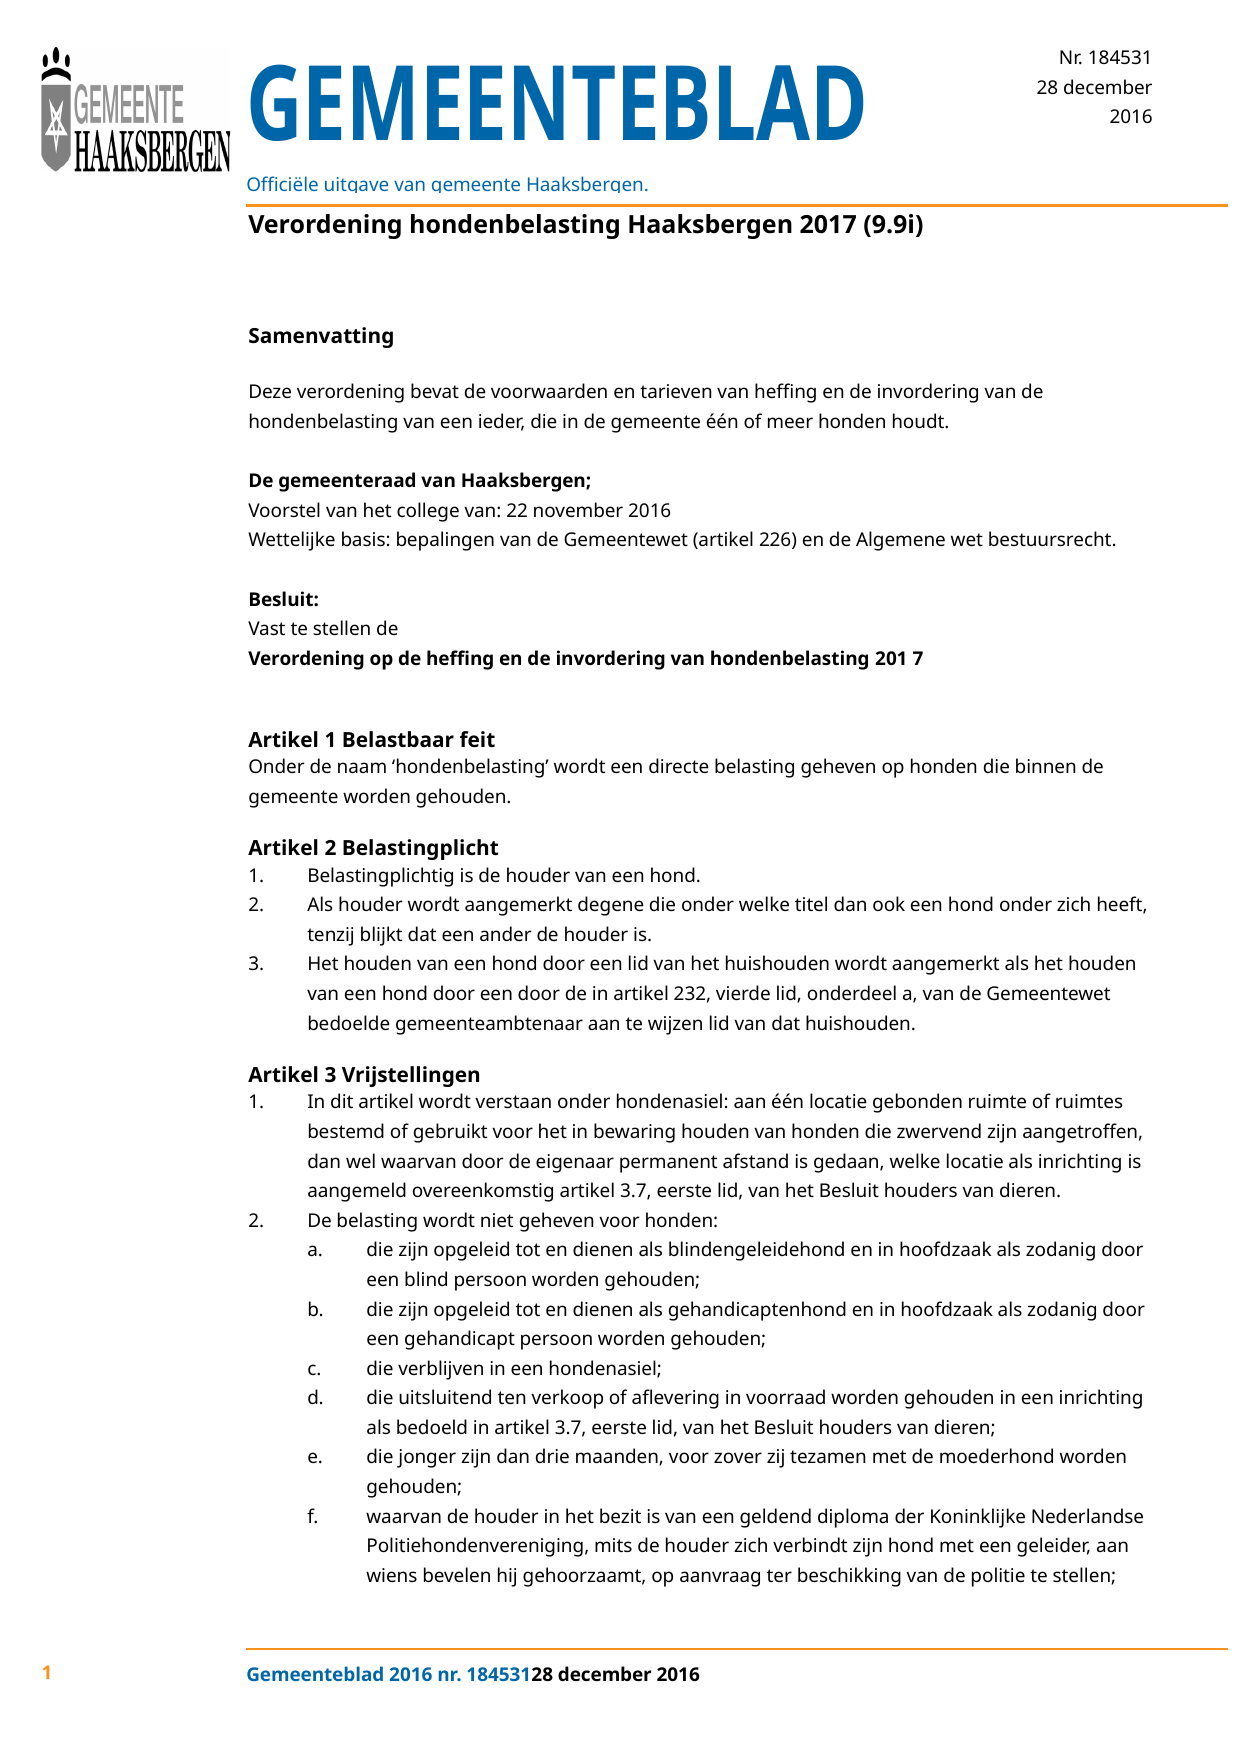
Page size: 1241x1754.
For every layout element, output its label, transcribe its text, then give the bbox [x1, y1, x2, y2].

list De belasting wordt niet geheven voor honden: [248, 1207, 1152, 1233]
list Als houder wordt aangemerkt degene die onder welke titel dan ook een hond onder zich heeft, tenzij blijkt dat een ander de houder is. [248, 891, 1152, 947]
text Wettelijke basis: bepalingen van de Gemeentewet (artikel 226) en de Algemene wet bestuursrecht. [248, 527, 1152, 552]
list die zijn opgeleid tot en dienen als gehandicaptenhond en in hoofdzaak als zodanig door een gehandicapt persoon worden gehouden; [307, 1296, 1152, 1351]
list Het houden van een hond door een lid van het huishouden wordt aangemerkt als het houden van een hond door een door de in artikel 232, vierde lid, onderdeel a, van de Gemeentewet bedoelde gemeenteambtenaar aan te wijzen lid van dat huishouden. [248, 951, 1152, 1036]
text Verordening hondenbelasting Haaksbergen 2017 (9.9i) [248, 207, 1152, 241]
list die uitsluitend ten verkoop of aflevering in voorraad worden gehouden in een inrichting als bedoeld in artikel 3.7, eerste lid, van het Besluit houders van dieren; [307, 1384, 1152, 1440]
text Verordening op de heffing en de invordering van hondenbelasting 201 7 [248, 645, 1152, 671]
text De gemeenteraad van Haaksbergen; [248, 467, 1152, 493]
text Onder de naam ‘hondenbelasting’ wordt een directe belasting geheven op honden die binnen de gemeente worden gehouden. [248, 753, 1152, 809]
list In dit artikel wordt verstaan onder hondenasiel: aan één locatie gebonden ruimte of ruimtes bestemd of gebruikt voor het in bewaring houden van honden die zwervend zijn aangetroffen, dan wel waarvan door de eigenaar permanent afstand is gedaan, welke locatie als inrichting is aangemeld overeenkomstig artikel 3.7, eerste lid, van het Besluit houders van dieren. [248, 1089, 1152, 1203]
text Artikel 1 Belastbaar feit [248, 725, 1152, 753]
text Samenvatting [248, 321, 1152, 349]
text Deze verordening bevat de voorwaarden en tarieven van heffing en de invordering van de hondenbelasting van een ieder, die in de gemeente één of meer honden houdt. [248, 379, 1152, 434]
text Artikel 3 Vrijstellingen [248, 1060, 1152, 1089]
list die zijn opgeleid tot en dienen als blindengeleidehond en in hoofdzaak als zodanig door een blind persoon worden gehouden; [307, 1237, 1152, 1292]
text Artikel 2 Belastingplicht [248, 833, 1152, 862]
list die verblijven in een hondenasiel; [307, 1355, 1152, 1381]
list die jonger zijn dan drie maanden, voor zover zij tezamen met de moederhond worden gehouden; [307, 1444, 1152, 1499]
text Besluit: [248, 586, 1152, 612]
list waarvan de houder in het bezit is van een geldend diploma der Koninklijke Nederlandse Politiehondenvereniging, mits de houder zich verbindt zijn hond met een geleider, aan wiens bevelen hij gehoorzaamt, op aanvraag ter beschikking van de politie te stellen; [307, 1503, 1152, 1588]
list Belastingplichtig is de houder van een hond. [248, 862, 1152, 888]
picture [41, 47, 231, 172]
text Vast te stellen de [248, 615, 1152, 641]
text Voorstel van het college van: 22 november 2016 [248, 497, 1152, 523]
